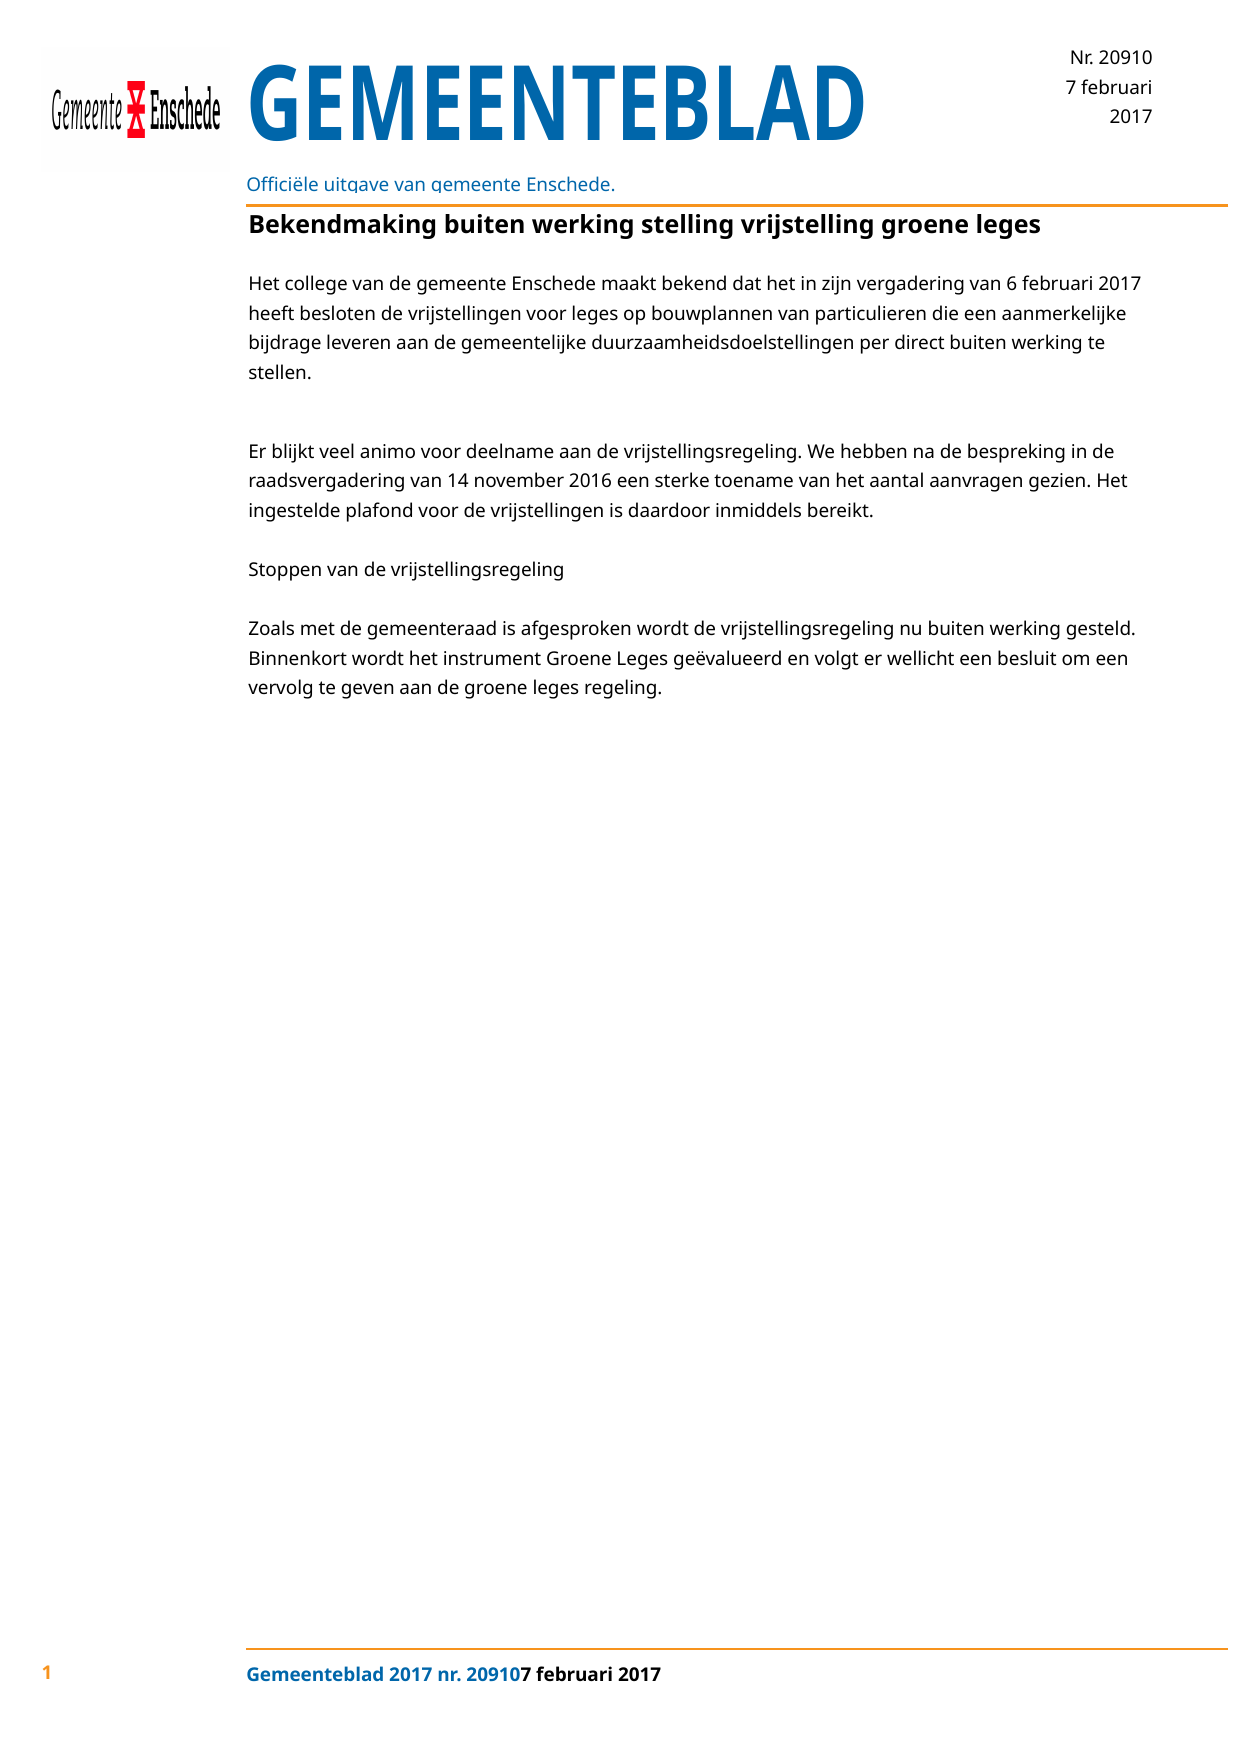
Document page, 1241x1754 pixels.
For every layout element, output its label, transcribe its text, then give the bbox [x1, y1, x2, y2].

text Bekendmaking buiten werking stelling vrijstelling groene leges [248, 207, 1152, 241]
text Stoppen van de vrijstellingsregeling [248, 556, 1152, 582]
text Het college van de gemeente Enschede maakt bekend dat het in zijn vergadering van 6 februari 2017 heeft besloten de vrijstellingen voor leges op bouwplannen van particulieren die een aanmerkelijke bijdrage leveren aan de gemeentelijke duurzaamheidsdoelstellingen per direct buiten werking te stellen. [248, 270, 1152, 385]
text Er blijkt veel animo voor deelname aan de vrijstellingsregeling. We hebben na de bespreking in de raadsvergadering van 14 november 2016 een sterke toename van het aantal aanvragen gezien. Het ingestelde plafond voor de vrijstellingen is daardoor inmiddels bereikt. [248, 438, 1152, 523]
picture [41, 47, 231, 172]
text Zoals met de gemeenteraad is afgesproken wordt de vrijstellingsregeling nu buiten werking gesteld. Binnenkort wordt het instrument Groene Leges geëvalueerd en volgt er wellicht een besluit om een vervolg te geven aan de groene leges regeling. [248, 615, 1152, 700]
